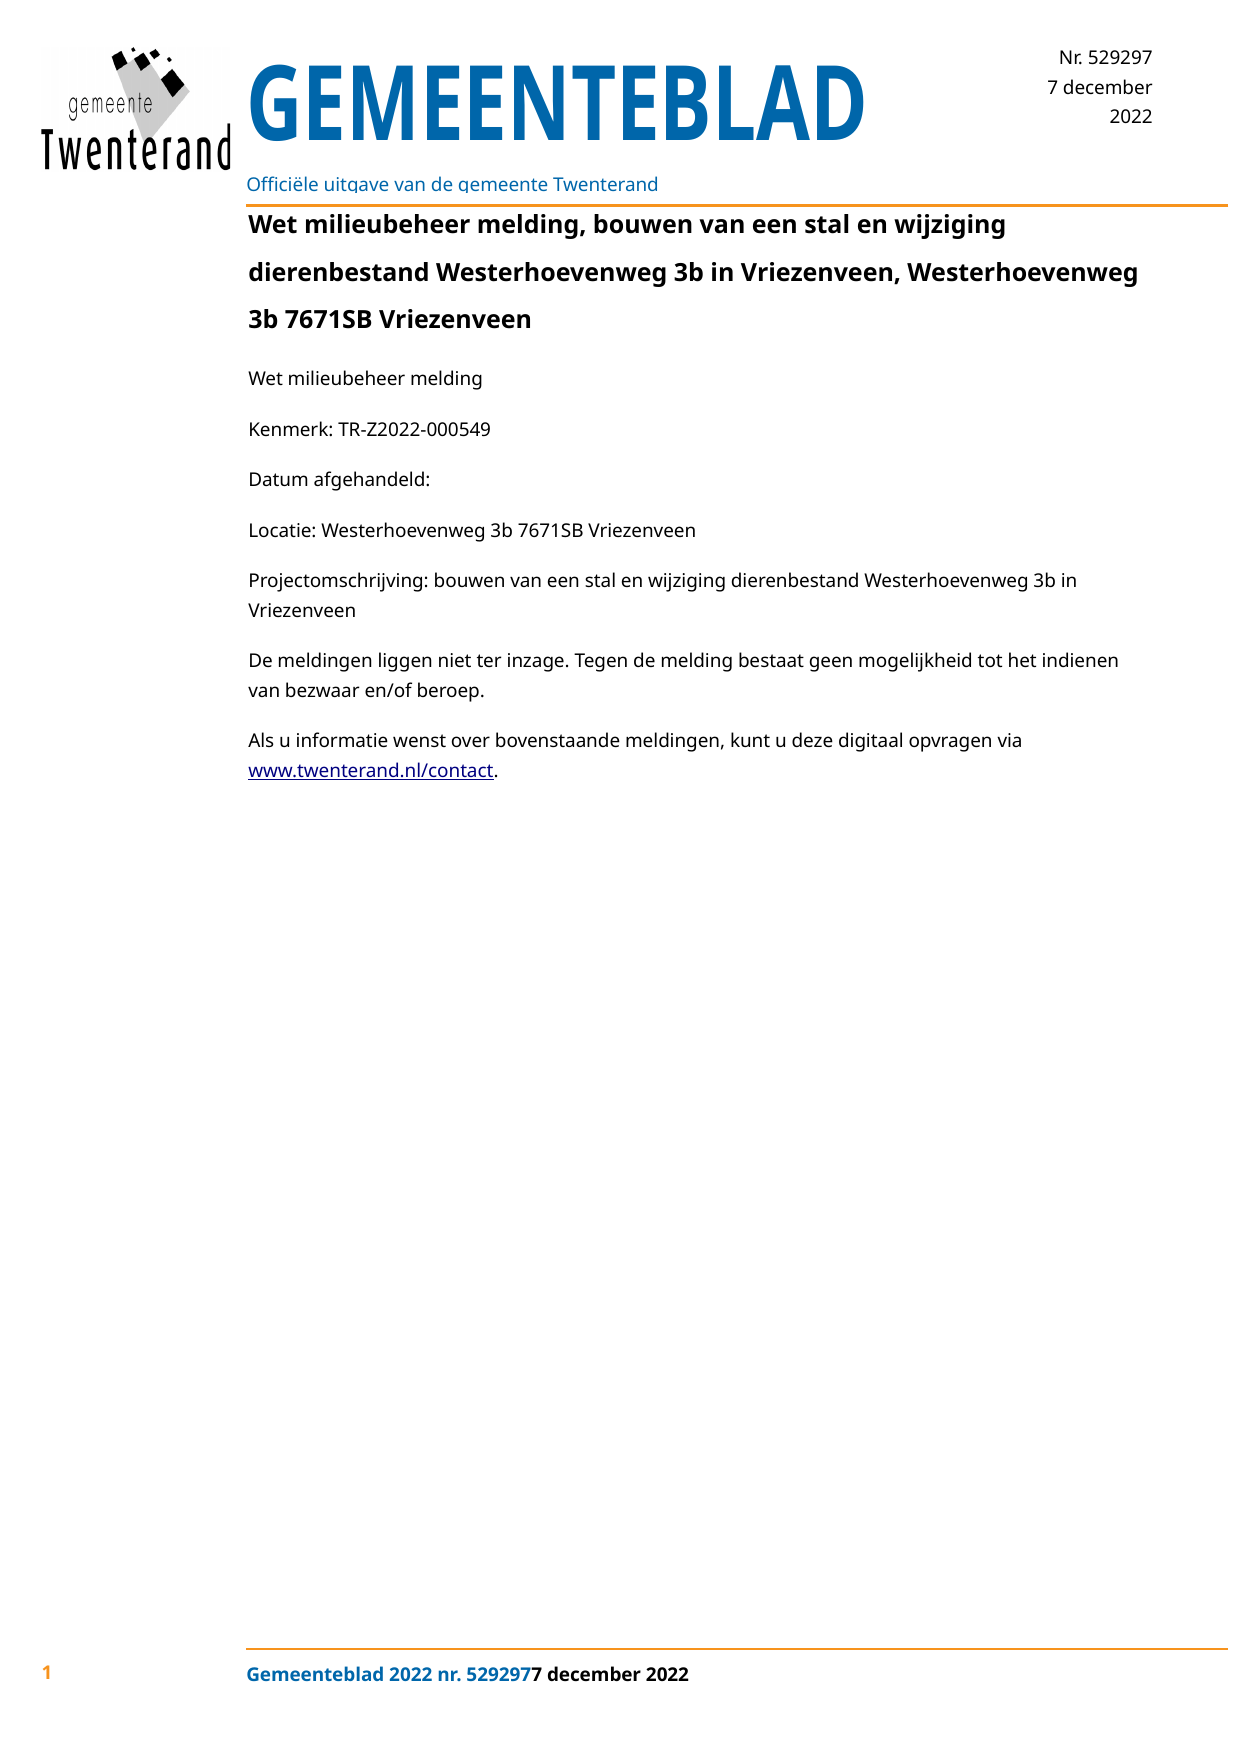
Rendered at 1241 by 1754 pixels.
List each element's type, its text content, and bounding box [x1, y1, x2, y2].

text Wet milieubeheer melding [248, 366, 1152, 391]
text Wet milieubeheer melding, bouwen van een stal en wijziging dierenbestand Westerhoevenweg 3b in Vriezenveen, Westerhoevenweg 3b 7671SB Vriezenveen [248, 207, 1152, 336]
text Datum afgehandeld: [248, 466, 1152, 492]
text De meldingen liggen niet ter inzage. Tegen de melding bestaat geen mogelijkheid tot het indienen van bezwaar en/of beroep. [248, 647, 1152, 702]
text Kenmerk: TR-Z2022-000549 [248, 416, 1152, 442]
text Locatie: Westerhoevenweg 3b 7671SB Vriezenveen [248, 517, 1152, 542]
text Als u informatie wenst over bovenstaande meldingen, kunt u deze digitaal opvragen via www.twenterand.nl/contact. [248, 727, 1152, 782]
picture [41, 47, 231, 172]
text Projectomschrijving: bouwen van een stal en wijziging dierenbestand Westerhoevenweg 3b in Vriezenveen [248, 567, 1152, 622]
